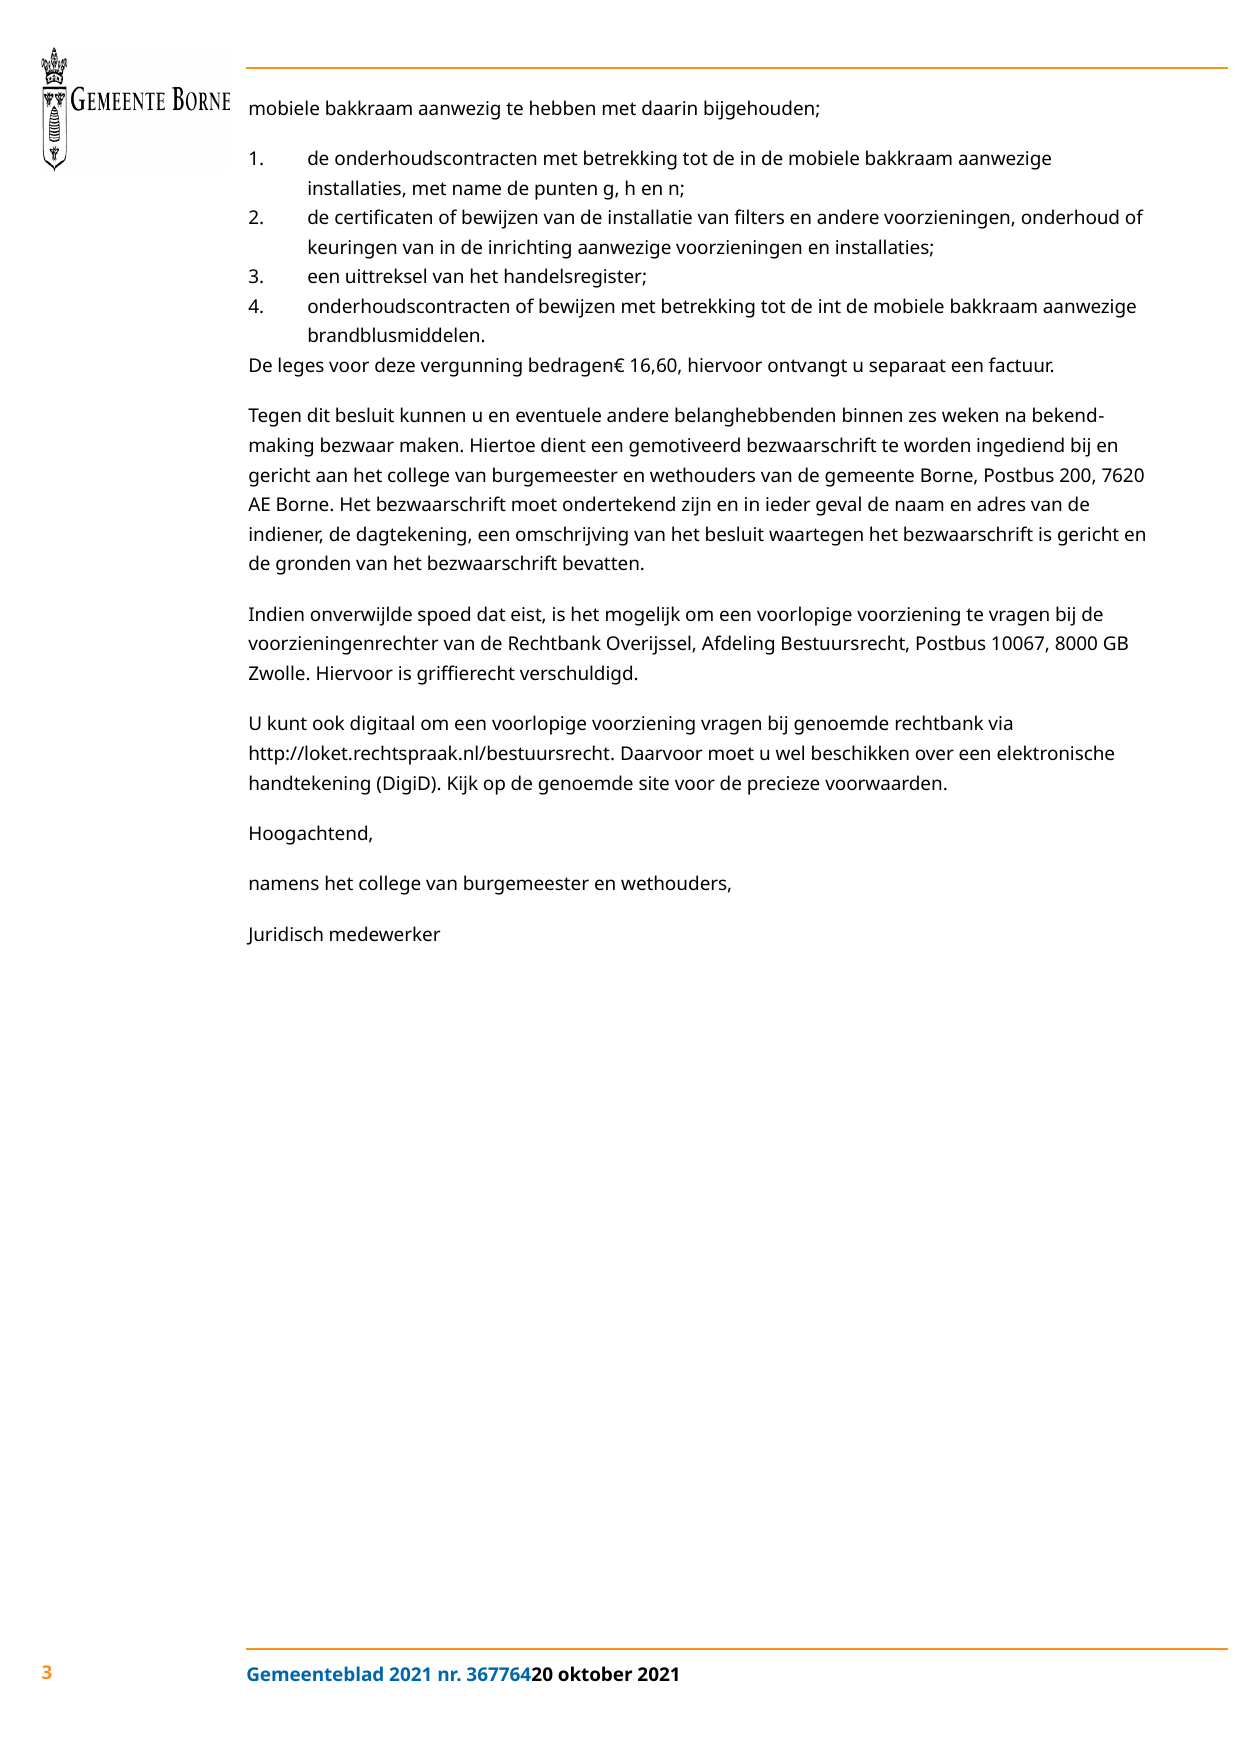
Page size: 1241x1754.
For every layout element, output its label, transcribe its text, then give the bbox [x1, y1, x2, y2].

list de onderhoudscontracten met betrekking tot de in de mobiele bakkraam aanwezige installaties, met name de punten g, h en n; [248, 145, 1152, 201]
picture [41, 47, 231, 172]
text mobiele bakkraam aanwezig te hebben met daarin bijgehouden; [248, 95, 1152, 121]
list de certificaten of bewijzen van de installatie van filters en andere voorzieningen, onderhoud of keuringen van in de inrichting aanwezige voorzieningen en installaties; [248, 204, 1152, 260]
list onderhoudscontracten of bewijzen met betrekking tot de int de mobiele bakkraam aanwezige brandblusmiddelen. [248, 293, 1152, 348]
text U kunt ook digitaal om een voorlopige voorziening vragen bij genoemde rechtbank via http://loket.rechtspraak.nl/bestuursrecht. Daarvoor moet u wel beschikken over een elektronische hand­tekening (DigiD). Kijk op de genoemde site voor de precieze voorwaarden. [248, 711, 1152, 796]
text Juridisch medewerker [248, 921, 1152, 947]
text namens het college van burgemeester en wethouders, [248, 871, 1152, 896]
text De leges voor deze vergunning bedragen€ 16,60, hiervoor ontvangt u separaat een factuur. [248, 352, 1152, 378]
text Hoogachtend, [248, 820, 1152, 846]
list een uittreksel van het handelsregister; [248, 263, 1152, 289]
text Tegen dit besluit kunnen u en eventuele andere belanghebbenden binnen zes weken na bekend­making bezwaar maken. Hiertoe dient een gemotiveerd bezwaarschrift te worden ingediend bij en gericht aan het college van burgemeester en wethouders van de gemeente Borne, Postbus 200, 7620 AE Borne. Het bezwaarschrift moet ondertekend zijn en in ieder geval de naam en adres van de indiener, de dagtekening, een omschrijving van het besluit waartegen het bezwaarschrift is gericht en de gronden van het bezwaarschrift bevatten. [248, 403, 1152, 576]
text Indien onverwijlde spoed dat eist, is het mogelijk om een voor­lopige voorziening te vragen bij de voorzieningenrechter van de Rechtbank Overijssel, Afdeling Bestuurs­recht, Postbus 10067, 8000 GB Zwolle. Hiervoor is griffierecht verschuldigd. [248, 601, 1152, 686]
